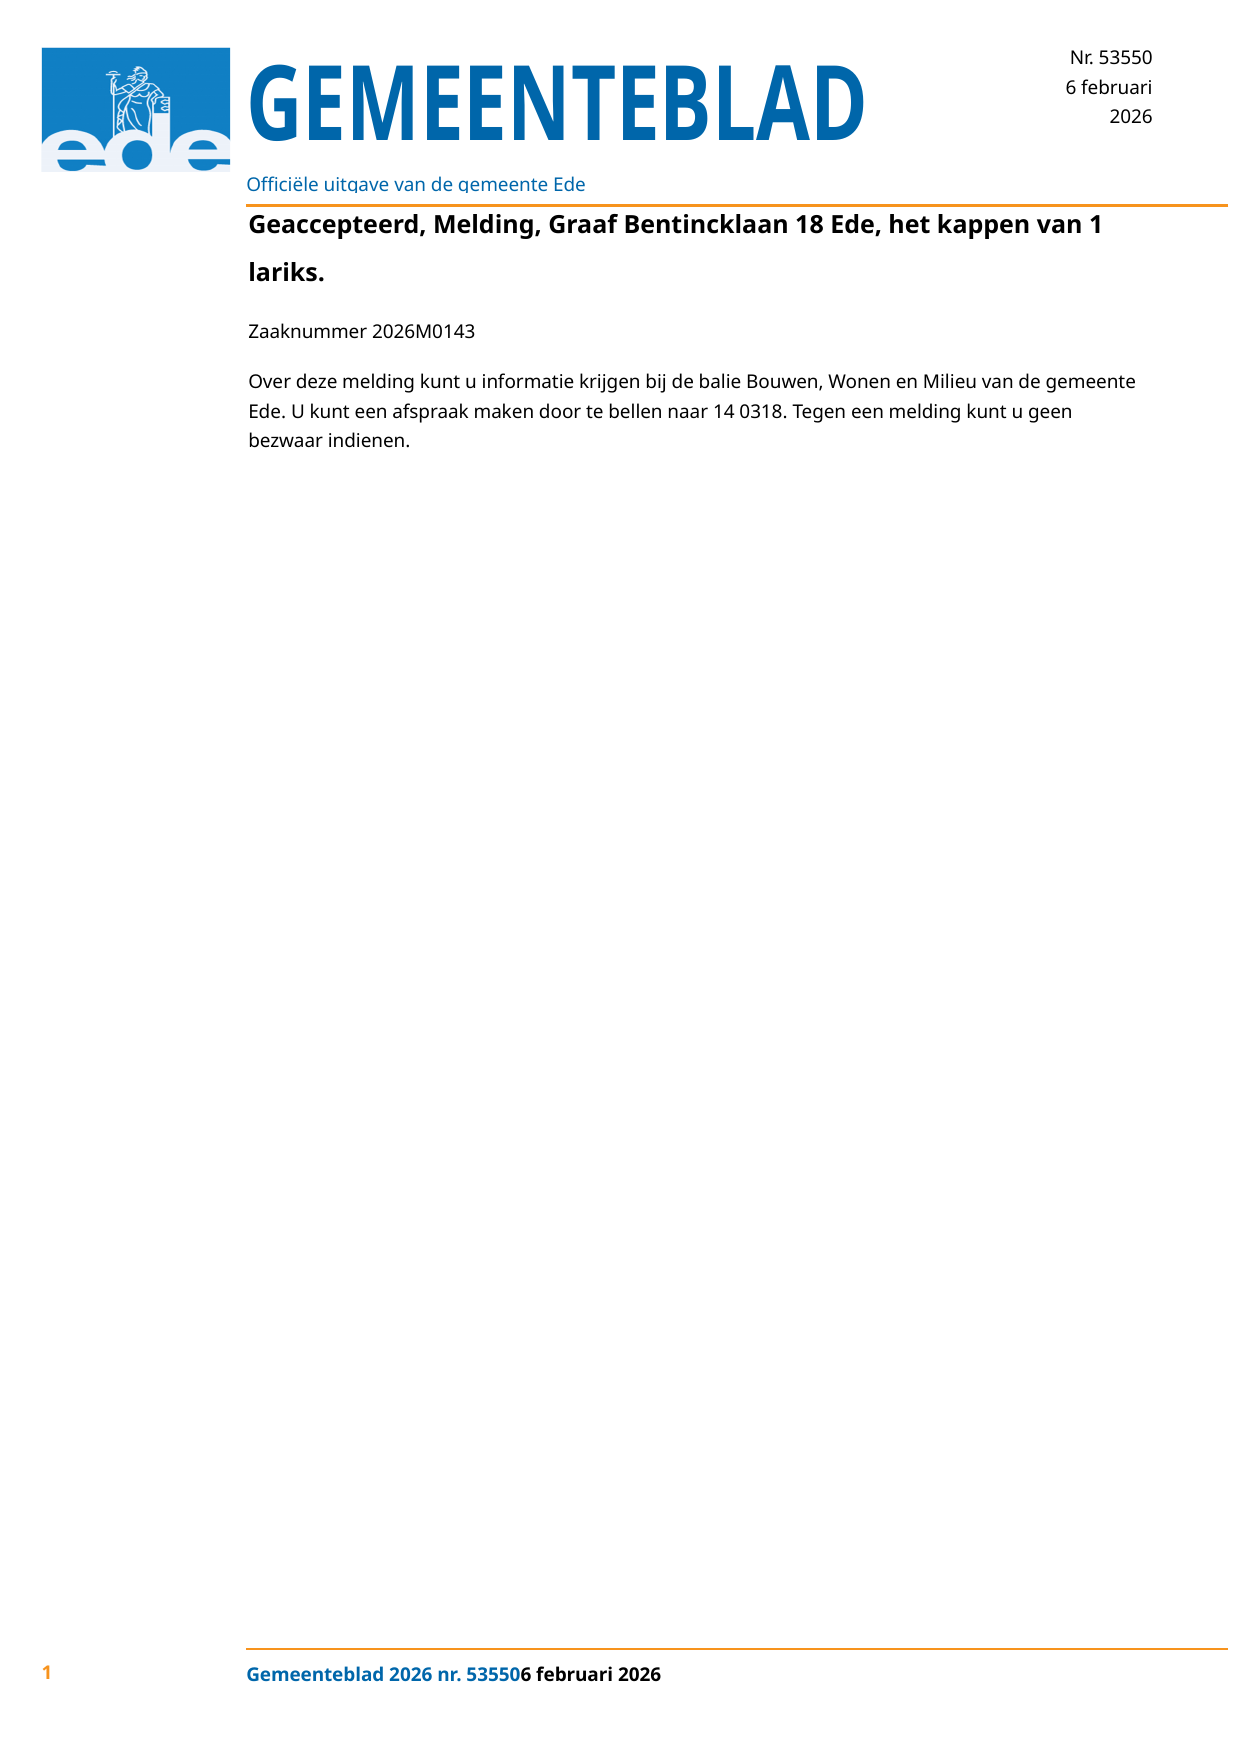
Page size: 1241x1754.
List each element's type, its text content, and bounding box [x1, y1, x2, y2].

text Zaaknummer 2026M0143 [248, 318, 1152, 344]
text Geaccepteerd, Melding, Graaf Bentincklaan 18 Ede, het kappen van 1 lariks. [248, 207, 1152, 288]
picture [41, 47, 231, 172]
text Over deze melding kunt u informatie krijgen bij de balie Bouwen, Wonen en Milieu van de gemeente Ede. U kunt een afspraak maken door te bellen naar 14 0318. Tegen een melding kunt u geen bezwaar indienen. [248, 368, 1152, 453]
